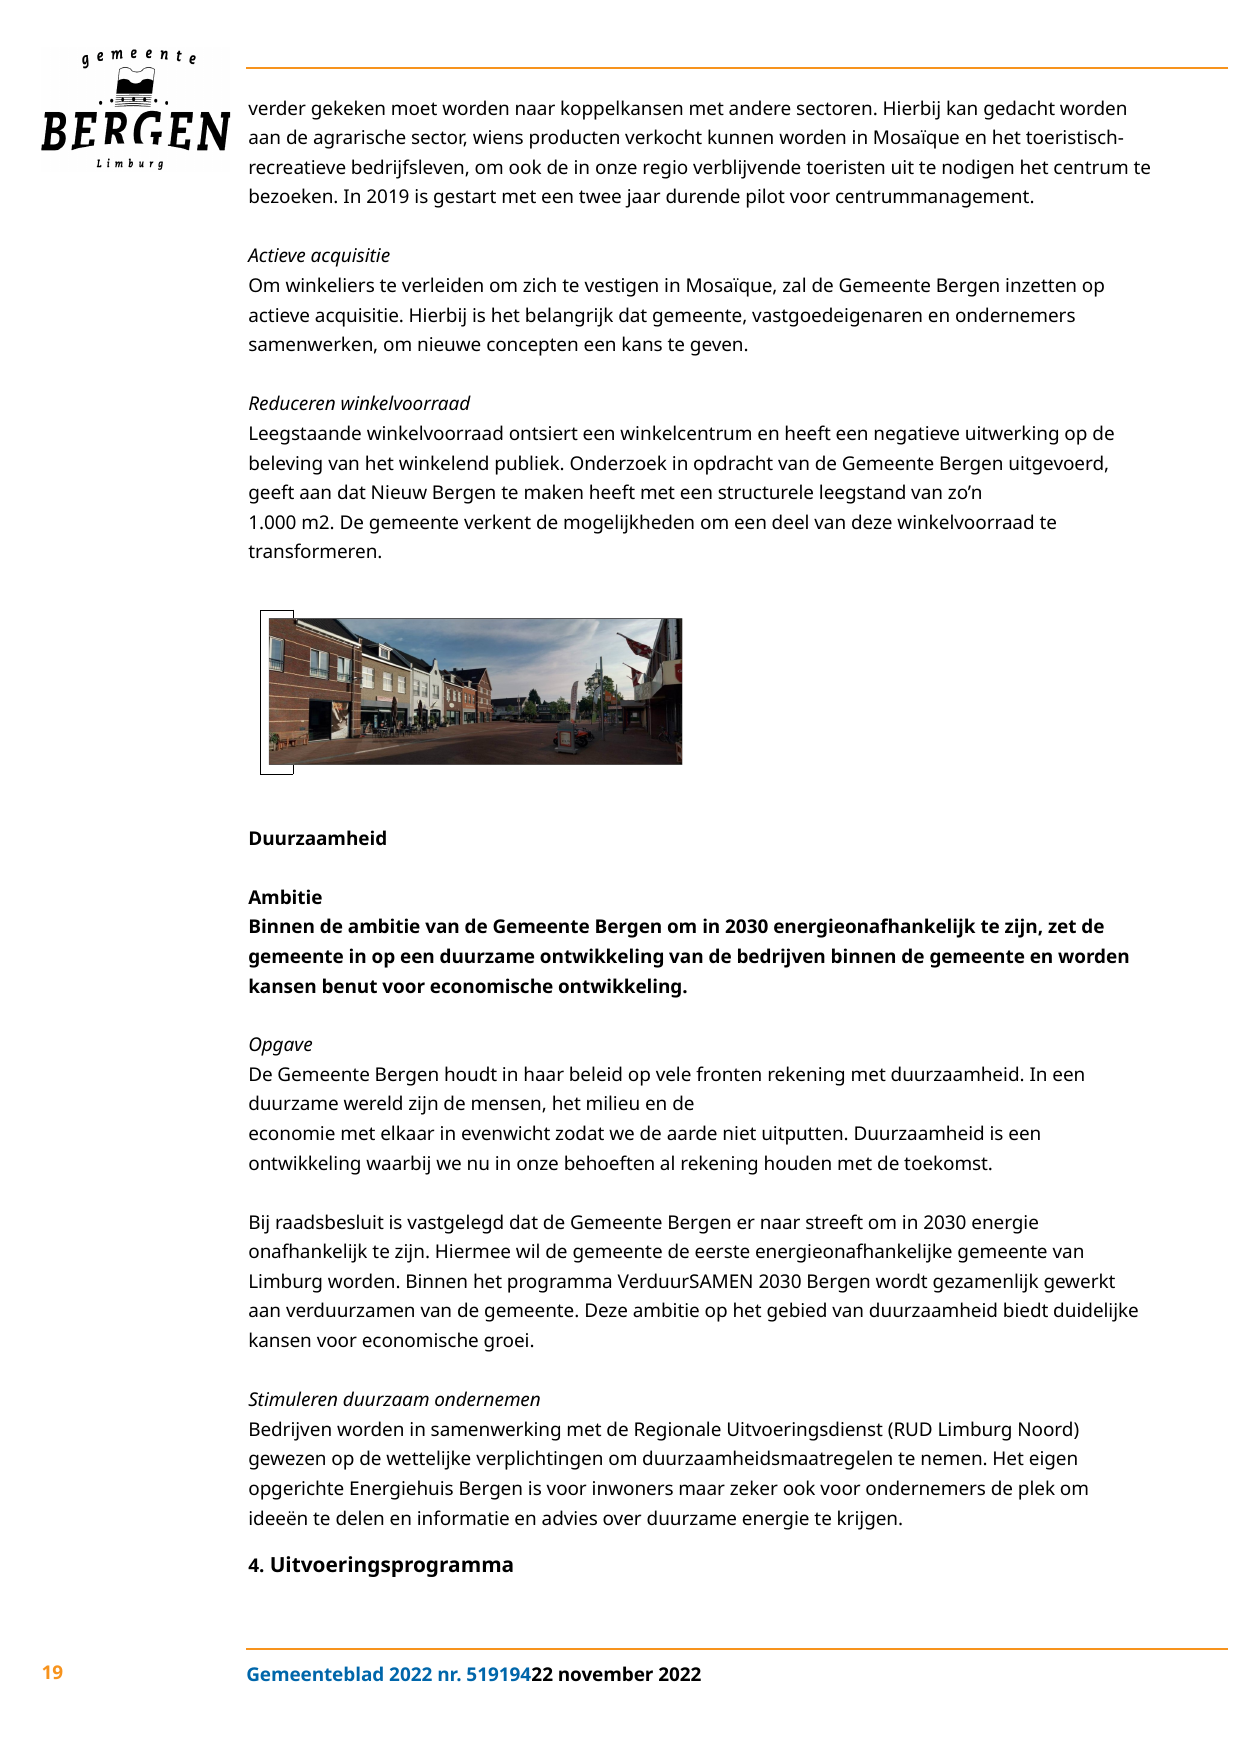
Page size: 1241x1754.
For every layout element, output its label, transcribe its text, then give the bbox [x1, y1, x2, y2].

text Actieve acquisitie [248, 243, 1152, 268]
text Bedrijven worden in samenwerking met de Regionale Uitvoeringsdienst (RUD Limburg Noord) gewezen op de wettelijke verplichtingen om duurzaamheidsmaatregelen te nemen. Het eigen opgerichte Energiehuis Bergen is voor inwoners maar zeker ook voor ondernemers de plek om ideeën te delen en informatie en advies over duurzame energie te krijgen. [248, 1416, 1152, 1531]
text Reduceren winkelvoorraad [248, 391, 1152, 416]
text economie met elkaar in evenwicht zodat we de aarde niet uitputten. Duurzaamheid is een ontwikkeling waarbij we nu in onze behoeften al rekening houden met de toekomst. [248, 1120, 1152, 1176]
text 4. Uitvoeringsprogramma [248, 1550, 1152, 1579]
text Om winkeliers te verleiden om zich te vestigen in Mosaïque, zal de Gemeente Bergen inzetten op actieve acquisitie. Hierbij is het belangrijk dat gemeente, vastgoedeigenaren en ondernemers samenwerken, om nieuwe concepten een kans te geven. [248, 272, 1152, 357]
text Leegstaande winkelvoorraad ontsiert een winkelcentrum en heeft een negatieve uitwerking op de beleving van het winkelend publiek. Onderzoek in opdracht van de Gemeente Bergen uitgevoerd, geeft aan dat Nieuw Bergen te maken heeft met een structurele leegstand van zo’n [248, 420, 1152, 505]
text Stimuleren duurzaam ondernemen [248, 1386, 1152, 1412]
text De Gemeente Bergen houdt in haar beleid op vele fronten rekening met duurzaamheid. In een duurzame wereld zijn de mensen, het milieu en de [248, 1061, 1152, 1116]
text 1.000 m2. De gemeente verkent de mogelijkheden om een deel van deze winkelvoorraad te transformeren. [248, 509, 1152, 564]
picture [41, 47, 231, 172]
text Opgave [248, 1031, 1152, 1057]
picture [268, 618, 683, 765]
table_header Ambitie Binnen de ambitie van de Gemeente Bergen om in 2030 energieonafhankelijk te zijn, zet de gemeente in op een duurzame ontwikkeling van de bedrijven binnen de gemeente en worden kansen benut voor economische ontwikkeling. [248, 884, 1152, 999]
text Bij raadsbesluit is vastgelegd dat de Gemeente Bergen er naar streeft om in 2030 energie onafhankelijk te zijn. Hiermee wil de gemeente de eerste energieonafhankelijke gemeente van Limburg worden. Binnen het programma VerduurSAMEN 2030 Bergen wordt gezamenlijk gewerkt aan verduurzamen van de gemeente. Deze ambitie op het gebied van duurzaamheid biedt duidelijke kansen voor economische groei. [248, 1209, 1152, 1353]
text verder gekeken moet worden naar koppelkansen met andere sectoren. Hierbij kan gedacht worden aan de agrarische sector, wiens producten verkocht kunnen worden in Mosaïque en het toeristisch-recreatieve bedrijfsleven, om ook de in onze regio verblijvende toeristen uit te nodigen het centrum te bezoeken. In 2019 is gestart met een twee jaar durende pilot voor centrummanagement. [248, 95, 1152, 209]
text Duurzaamheid [248, 825, 1152, 851]
